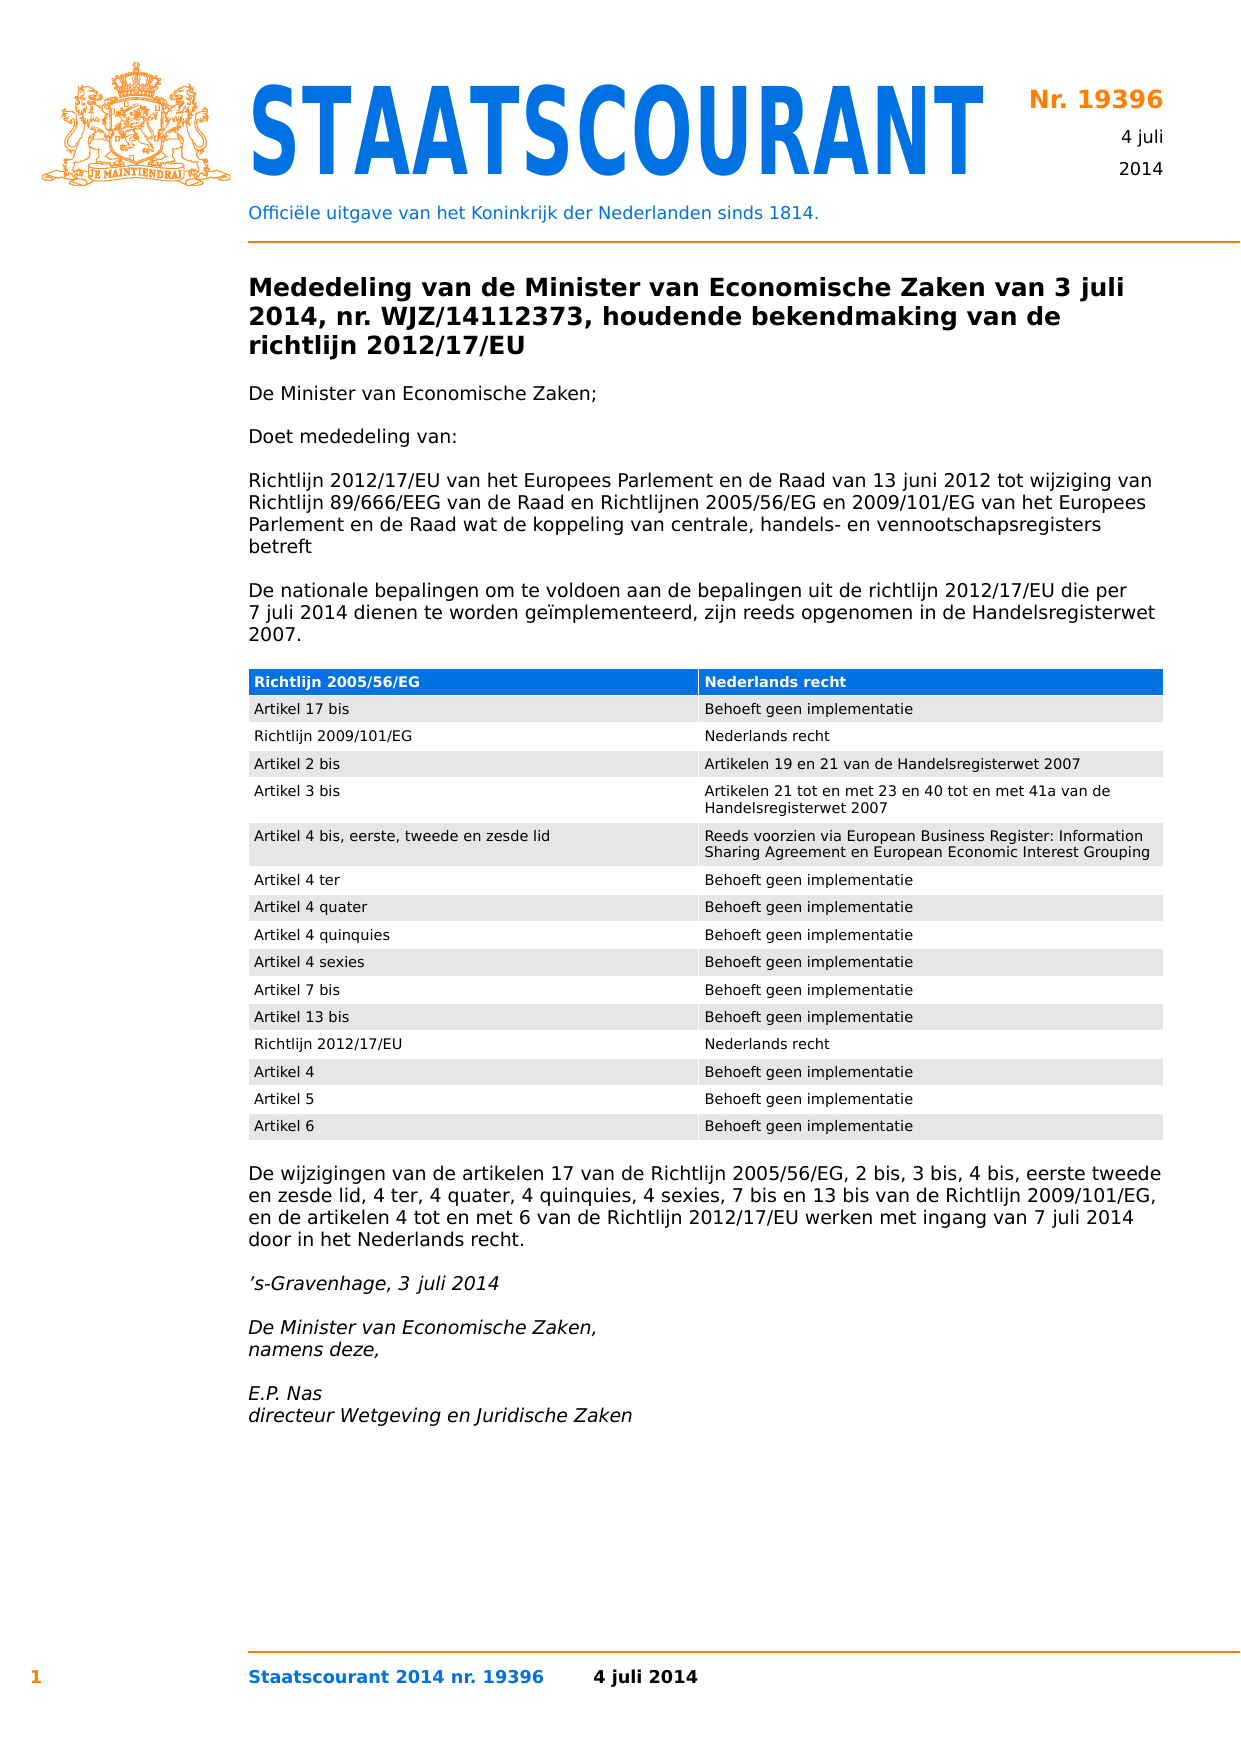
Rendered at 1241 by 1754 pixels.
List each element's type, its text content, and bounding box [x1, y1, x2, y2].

table_cell Behoeft geen implementatie [699, 1114, 1163, 1140]
table_cell Artikel 4 bis, eerste, tweede en zesde lid [249, 823, 698, 866]
table_cell Artikelen 19 en 21 van de Handelsregisterwet 2007 [699, 751, 1163, 777]
table_cell Richtlijn 2009/101/EG [249, 724, 698, 750]
table_cell Behoeft geen implementatie [699, 696, 1163, 722]
table_cell Artikel 3 bis [249, 778, 698, 822]
table_header Nr. 19396 [998, 62, 1240, 121]
table_cell Artikel 4 [249, 1059, 698, 1085]
table_cell Artikelen 21 tot en met 23 en 40 tot en met 41a van de Handelsregisterwet 2007 [699, 778, 1163, 822]
picture [41, 62, 231, 186]
table_cell Artikel 4 quater [249, 895, 698, 921]
table_cell Artikel 13 bis [249, 1004, 698, 1030]
table_cell Artikel 4 sexies [249, 949, 698, 976]
table_cell Behoeft geen implementatie [699, 1086, 1163, 1113]
text Doet mededeling van: [248, 426, 1163, 448]
table_cell Artikel 4 quinquies [249, 922, 698, 948]
text Richtlijn 2012/17/EU van het Europees Parlement en de Raad van 13 juni 2012 tot wijziging van Richtlijn 89/666/EEG van de Raad en Richtlijnen 2005/56/EG en 2009/101/EG van het Europees Parlement en de Raad wat de koppeling van centrale, handels- en vennootschapsregisters betreft [248, 470, 1163, 558]
table_cell Behoeft geen implementatie [699, 977, 1163, 1003]
table_cell Artikel 6 [249, 1114, 698, 1140]
table_cell Behoeft geen implementatie [699, 895, 1163, 921]
table_cell Richtlijn 2012/17/EU [249, 1031, 698, 1058]
table_cell Nederlands recht [699, 724, 1163, 750]
table_header Richtlijn 2005/56/EG [249, 669, 698, 695]
table_cell Artikel 5 [249, 1086, 698, 1113]
text ’s-Gravenhage, 3 juli 2014 [248, 1273, 1163, 1295]
table_cell 4 juli [998, 121, 1240, 153]
table_cell Behoeft geen implementatie [699, 922, 1163, 948]
table_header [25, 62, 248, 241]
table_cell Officiële uitgave van het Koninkrijk der Nederlanden sinds 1814. [248, 203, 1240, 241]
table_header STAATSCOURANT [248, 62, 998, 203]
table_cell Behoeft geen implementatie [699, 867, 1163, 893]
table_cell Nederlands recht [699, 1031, 1163, 1058]
table_cell Artikel 17 bis [249, 696, 698, 722]
text De Minister van Economische Zaken; [248, 382, 1163, 404]
text De nationale bepalingen om te voldoen aan de bepalingen uit de richtlijn 2012/17/EU die per 7 juli 2014 dienen te worden geïmplementeerd, zijn reeds opgenomen in de Handelsregisterwet 2007. [248, 580, 1163, 646]
table_cell Artikel 7 bis [249, 977, 698, 1003]
table_cell Behoeft geen implementatie [699, 1059, 1163, 1085]
table_header Nederlands recht [699, 669, 1163, 695]
subtitle Mededeling van de Minister van Economische Zaken van 3 juli 2014, nr. WJZ/14112373, houdende bekendmaking van de richtlijn 2012/17/EU [248, 273, 1163, 361]
table_cell Artikel 4 ter [249, 867, 698, 893]
table_cell Reeds voorzien via European Business Register: Information Sharing Agreement en European Economic Interest Grouping [699, 823, 1163, 866]
text De wijzigingen van de artikelen 17 van de Richtlijn 2005/56/EG, 2 bis, 3 bis, 4 bis, eerste tweede en zesde lid, 4 ter, 4 quater, 4 quinquies, 4 sexies, 7 bis en 13 bis van de Richtlijn 2009/101/EG, en de artikelen 4 tot en met 6 van de Richtlijn 2012/17/EU werken met ingang van 7 juli 2014 door in het Nederlands recht. [248, 1163, 1163, 1251]
text De Minister van Economische Zaken, namens deze, E.P. Nas directeur Wetgeving en Juridische Zaken [248, 1317, 1163, 1426]
table_cell 2014 [998, 153, 1240, 203]
table_cell Behoeft geen implementatie [699, 1004, 1163, 1030]
table_cell Artikel 2 bis [249, 751, 698, 777]
table_cell Behoeft geen implementatie [699, 949, 1163, 976]
